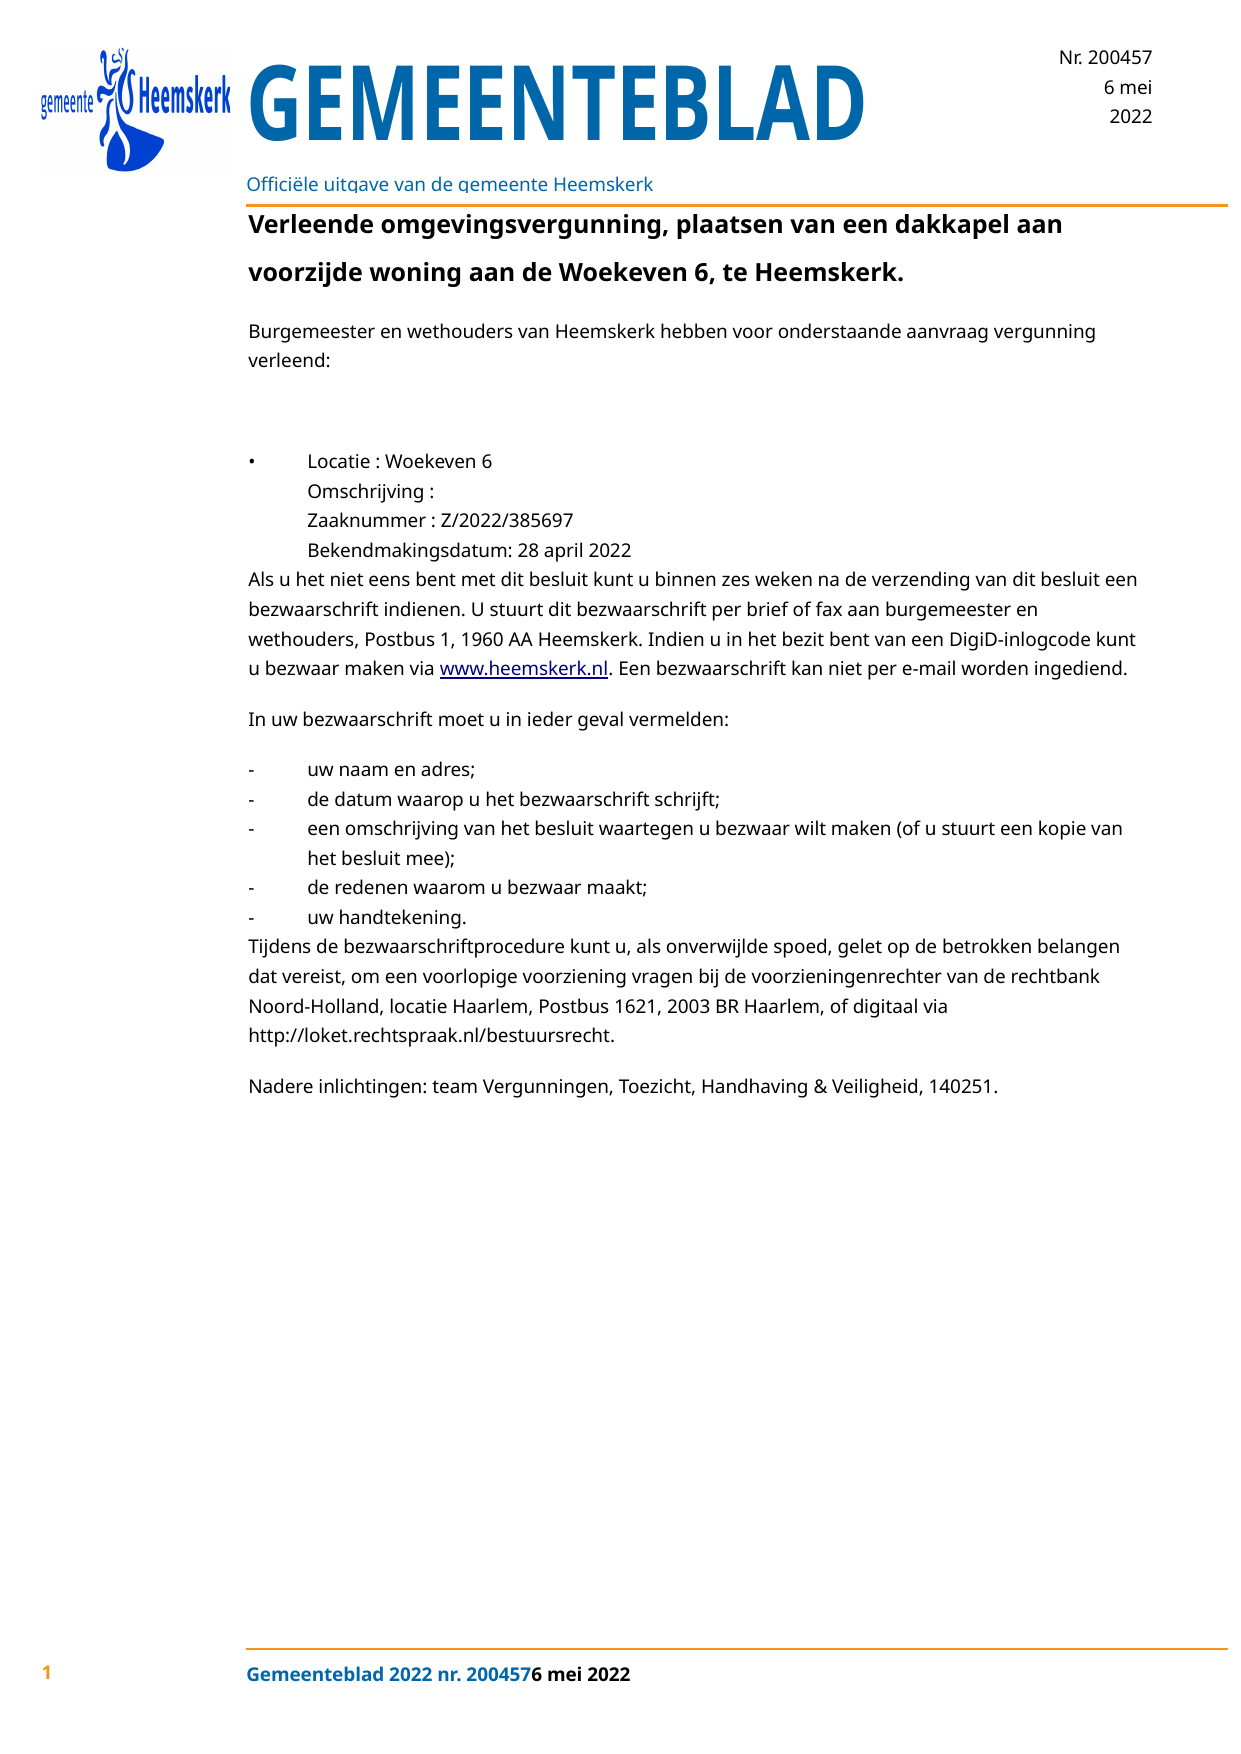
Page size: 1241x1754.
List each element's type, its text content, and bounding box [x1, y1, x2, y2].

list uw handtekening. [248, 904, 1152, 930]
list uw naam en adres; [248, 756, 1152, 782]
list Zaaknummer : Z/2022/385697 [248, 507, 1152, 533]
text Verleende omgevingsvergunning, plaatsen van een dakkapel aan voorzijde woning aan de Woekeven 6, te Heemskerk. [248, 207, 1152, 288]
picture [41, 47, 231, 172]
list Omschrijving : [248, 478, 1152, 504]
text Nadere inlichtingen: team Vergunningen, Toezicht, Handhaving & Veiligheid, 140251. [248, 1073, 1152, 1099]
list de datum waarop u het bezwaarschrift schrijft; [248, 786, 1152, 812]
list Locatie : Woekeven 6 [248, 448, 1152, 474]
text Tijdens de bezwaarschriftprocedure kunt u, als onverwijlde spoed, gelet op de betrokken belangen dat vereist, om een voorlopige voorziening vragen bij de voorzieningenrechter van de rechtbank Noord-Holland, locatie Haarlem, Postbus 1621, 2003 BR Haarlem, of digitaal via http://loket.rechtspraak.nl/bestuursrecht. [248, 934, 1152, 1048]
text Als u het niet eens bent met dit besluit kunt u binnen zes weken na de verzending van dit besluit een bezwaarschrift indienen. U stuurt dit bezwaarschrift per brief of fax aan burgemeester en wethouders, Postbus 1, 1960 AA Heemskerk. Indien u in het bezit bent van een DigiD-inlogcode kunt u bezwaar maken via www.heemskerk.nl. Een bezwaarschrift kan niet per e-mail worden ingediend. [248, 567, 1152, 681]
list Bekendmakingsdatum: 28 april 2022 [248, 537, 1152, 563]
text Burgemeester en wethouders van Heemskerk hebben voor onderstaande aanvraag vergunning verleend: [248, 318, 1152, 373]
text In uw bezwaarschrift moet u in ieder geval vermelden: [248, 706, 1152, 732]
list de redenen waarom u bezwaar maakt; [248, 874, 1152, 900]
list een omschrijving van het besluit waartegen u bezwaar wilt maken (of u stuurt een kopie van het besluit mee); [248, 815, 1152, 871]
